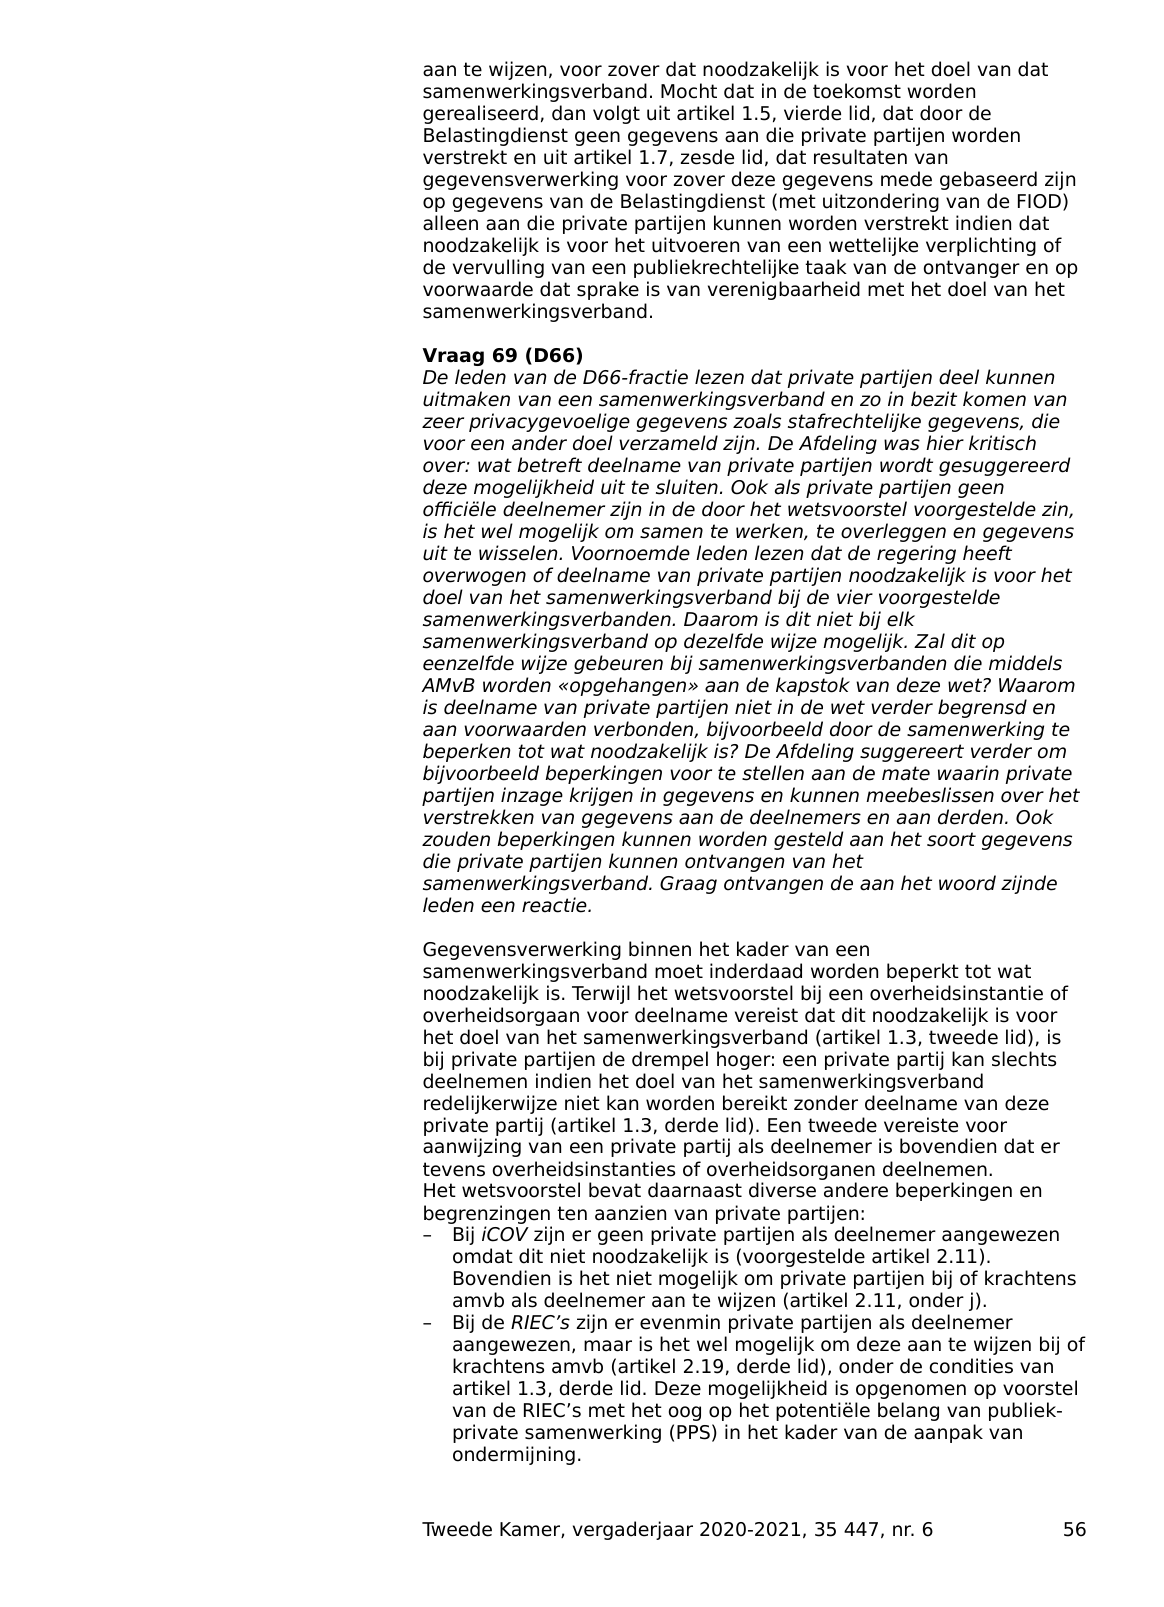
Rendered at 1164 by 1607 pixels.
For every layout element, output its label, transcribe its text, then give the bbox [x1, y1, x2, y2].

text Het wetsvoorstel bevat daarnaast diverse andere beperkingen en begrenzingen ten aanzien van private partijen: [422, 1180, 1087, 1224]
text Gegevensverwerking binnen het kader van een samenwerkingsverband moet inderdaad worden beperkt tot wat noodzakelijk is. Terwijl het wetsvoorstel bij een overheidsinstantie of overheidsorgaan voor deelname vereist dat dit noodzakelijk is voor het doel van het samenwerkingsverband (artikel 1.3, tweede lid), is bij private partijen de drempel hoger: een private partij kan slechts deelnemen indien het doel van het samenwerkingsverband redelijkerwijze niet kan worden bereikt zonder deelname van deze private partij (artikel 1.3, derde lid). Een tweede vereiste voor aanwijzing van een private partij als deelnemer is bovendien dat er tevens overheidsinstanties of overheidsorganen deelnemen. [422, 939, 1087, 1180]
text De leden van de D66-fractie lezen dat private partijen deel kunnen uitmaken van een samenwerkingsverband en zo in bezit komen van zeer privacygevoelige gegevens zoals stafrechtelijke gegevens, die voor een ander doel verzameld zijn. De Afdeling was hier kritisch over: wat betreft deelname van private partijen wordt gesuggereerd deze mogelijkheid uit te sluiten. Ook als private partijen geen officiële deelnemer zijn in de door het wetsvoorstel voorgestelde zin, is het wel mogelijk om samen te werken, te overleggen en gegevens uit te wisselen. Voornoemde leden lezen dat de regering heeft overwogen of deelname van private partijen noodzakelijk is voor het doel van het samenwerkingsverband bij de vier voorgestelde samenwerkingsverbanden. Daarom is dit niet bij elk samenwerkingsverband op dezelfde wijze mogelijk. Zal dit op eenzelfde wijze gebeuren bij samenwerkingsverbanden die middels AMvB worden «opgehangen» aan de kapstok van deze wet? Waarom is deelname van private partijen niet in de wet verder begrensd en aan voorwaarden verbonden, bijvoorbeeld door de samenwerking te beperken tot wat noodzakelijk is? De Afdeling suggereert verder om bijvoorbeeld beperkingen voor te stellen aan de mate waarin private partijen inzage krijgen in gegevens en kunnen meebeslissen over het verstrekken van gegevens aan de deelnemers en aan derden. Ook zouden beperkingen kunnen worden gesteld aan het soort gegevens die private partijen kunnen ontvangen van het samenwerkingsverband. Graag ontvangen de aan het woord zijnde leden een reactie. [422, 367, 1087, 916]
text Vraag 69 (D66) [422, 345, 1087, 367]
text – Bij iCOV zijn er geen private partijen als deelnemer aangewezen omdat dit niet noodzakelijk is (voorgestelde artikel 2.11). Bovendien is het niet mogelijk om private partijen bij of krachtens amvb als deelnemer aan te wijzen (artikel 2.11, onder j). [422, 1224, 1087, 1312]
text aan te wijzen, voor zover dat noodzakelijk is voor het doel van dat samenwerkingsverband. Mocht dat in de toekomst worden gerealiseerd, dan volgt uit artikel 1.5, vierde lid, dat door de Belastingdienst geen gegevens aan die private partijen worden verstrekt en uit artikel 1.7, zesde lid, dat resultaten van gegevensverwerking voor zover deze gegevens mede gebaseerd zijn op gegevens van de Belastingdienst (met uitzondering van de FIOD) alleen aan die private partijen kunnen worden verstrekt indien dat noodzakelijk is voor het uitvoeren van een wettelijke verplichting of de vervulling van een publiekrechtelijke taak van de ontvanger en op voorwaarde dat sprake is van verenigbaarheid met het doel van het samenwerkingsverband. [422, 59, 1087, 323]
text – Bij de RIEC’s zijn er evenmin private partijen als deelnemer aangewezen, maar is het wel mogelijk om deze aan te wijzen bij of krachtens amvb (artikel 2.19, derde lid), onder de condities van artikel 1.3, derde lid. Deze mogelijkheid is opgenomen op voorstel van de RIEC’s met het oog op het potentiële belang van publiek-private samenwerking (PPS) in het kader van de aanpak van ondermijning. [422, 1312, 1087, 1466]
